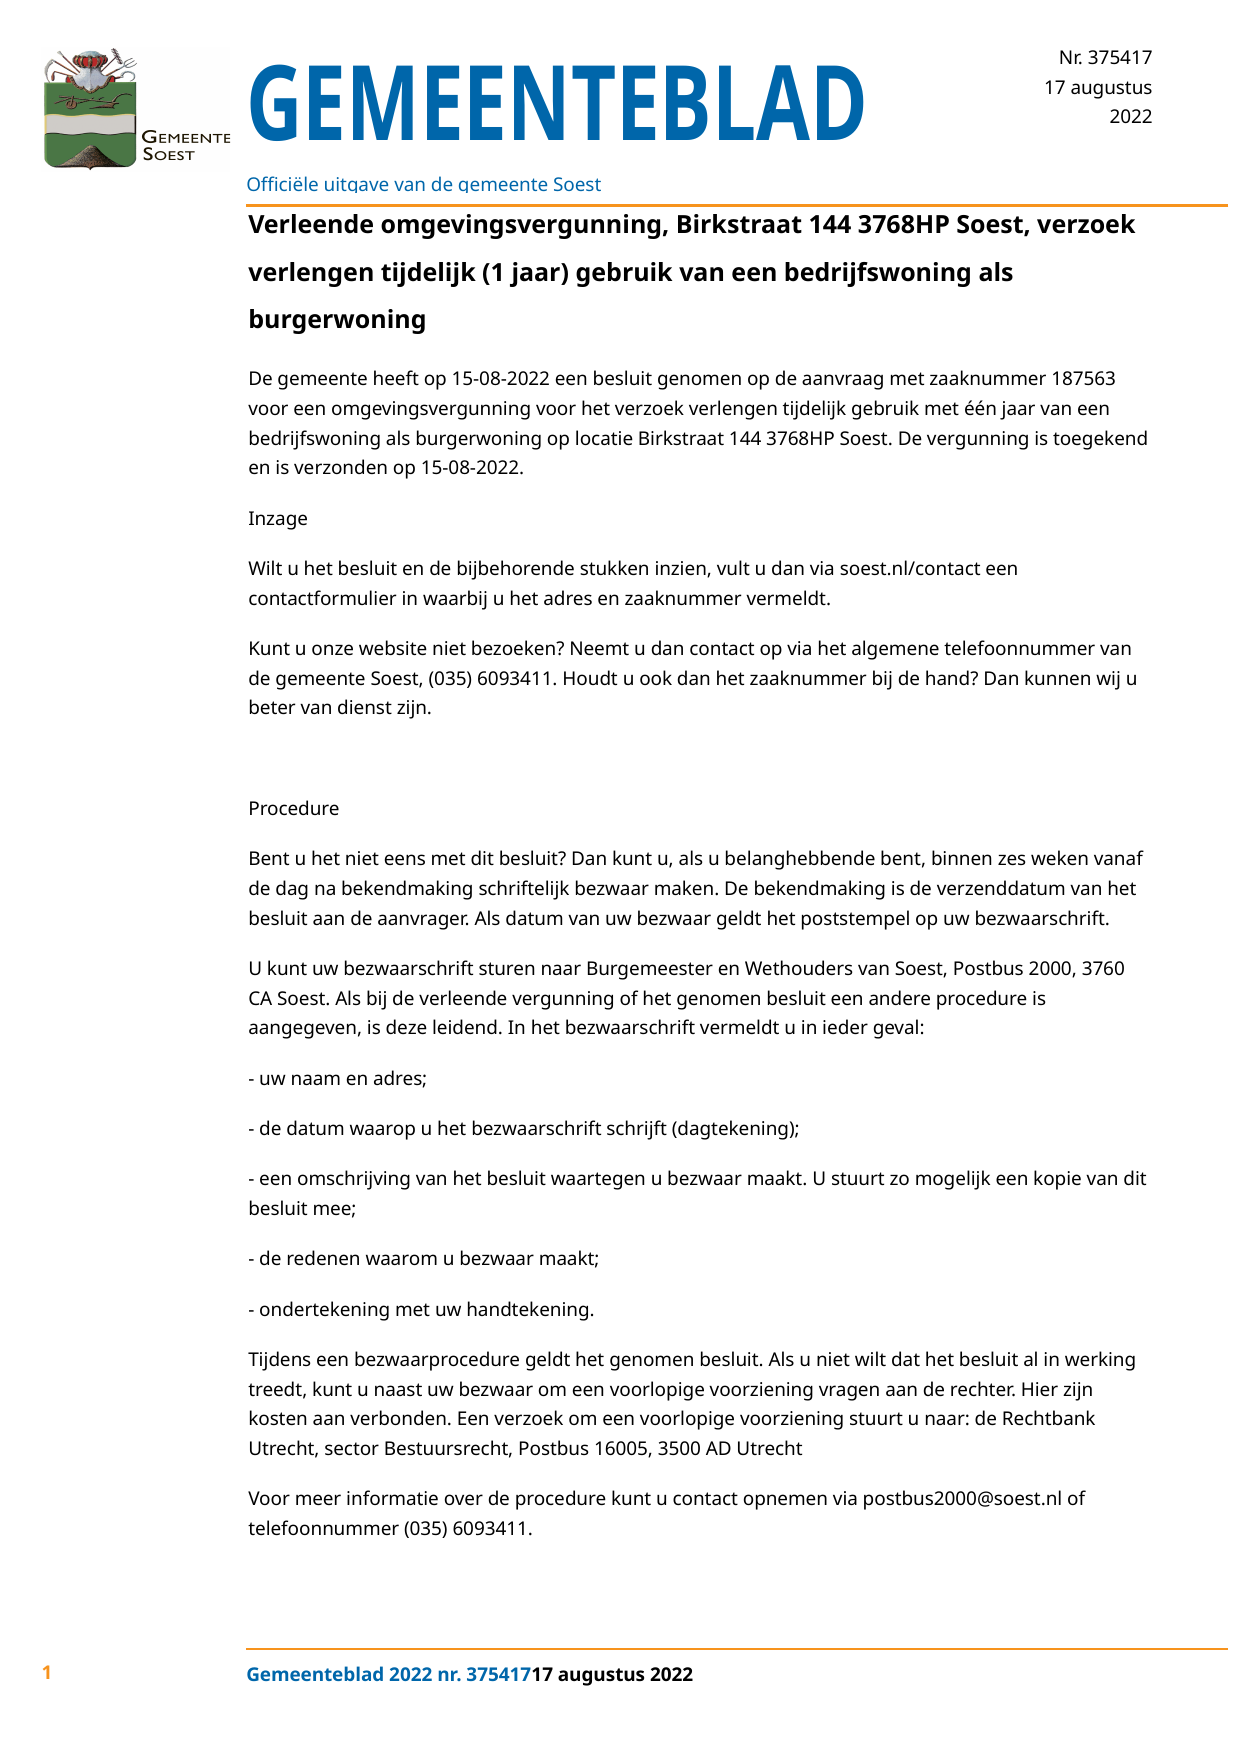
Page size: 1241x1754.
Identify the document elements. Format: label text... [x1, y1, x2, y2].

text Voor meer informatie over de procedure kunt u contact opnemen via postbus2000@soest.nl of telefoonnummer (035) 6093411. [248, 1486, 1152, 1541]
text - uw naam en adres; [248, 1065, 1152, 1090]
text Wilt u het besluit en de bijbehorende stukken inzien, vult u dan via soest.nl/contact een contactformulier in waarbij u het adres en zaaknummer vermeldt. [248, 555, 1152, 610]
text U kunt uw bezwaarschrift sturen naar Burgemeester en Wethouders van Soest, Postbus 2000, 3760 CA Soest. Als bij de verleende vergunning of het genomen besluit een andere procedure is aangegeven, is deze leidend. In het bezwaarschrift vermeldt u in ieder geval: [248, 955, 1152, 1040]
text Kunt u onze website niet bezoeken? Neemt u dan contact op via het algemene telefoonnummer van de gemeente Soest, (035) 6093411. Houdt u ook dan het zaaknummer bij de hand? Dan kunnen wij u beter van dienst zijn. [248, 635, 1152, 720]
text Verleende omgevingsvergunning, Birkstraat 144 3768HP Soest, verzoek verlengen tijdelijk (1 jaar) gebruik van een bedrijfswoning als burgerwoning [248, 207, 1152, 336]
text - ondertekening met uw handtekening. [248, 1296, 1152, 1322]
text De gemeente heeft op 15-08-2022 een besluit genomen op de aanvraag met zaaknummer 187563 voor een omgevingsvergunning voor het verzoek verlengen tijdelijk gebruik met één jaar van een bedrijfswoning als burgerwoning op locatie Birkstraat 144 3768HP Soest. De vergunning is toegekend en is verzonden op 15-08-2022. [248, 366, 1152, 480]
text - de datum waarop u het bezwaarschrift schrijft (dagtekening); [248, 1115, 1152, 1141]
picture [41, 47, 231, 172]
text Bent u het niet eens met dit besluit? Dan kunt u, als u belanghebbende bent, binnen zes weken vanaf de dag na bekendmaking schriftelijk bezwaar maken. De bekendmaking is de verzenddatum van het besluit aan de aanvrager. Als datum van uw bezwaar geldt het poststempel op uw bezwaarschrift. [248, 846, 1152, 930]
text Tijdens een bezwaarprocedure geldt het genomen besluit. Als u niet wilt dat het besluit al in werking treedt, kunt u naast uw bezwaar om een voorlopige voorziening vragen aan de rechter. Hier zijn kosten aan verbonden. Een verzoek om een voorlopige voorziening stuurt u naar: de Rechtbank Utrecht, sector Bestuursrecht, Postbus 16005, 3500 AD Utrecht [248, 1346, 1152, 1461]
text - een omschrijving van het besluit waartegen u bezwaar maakt. U stuurt zo mogelijk een kopie van dit besluit mee; [248, 1166, 1152, 1221]
text Inzage [248, 505, 1152, 530]
text Procedure [248, 795, 1152, 821]
text - de redenen waarom u bezwaar maakt; [248, 1246, 1152, 1271]
